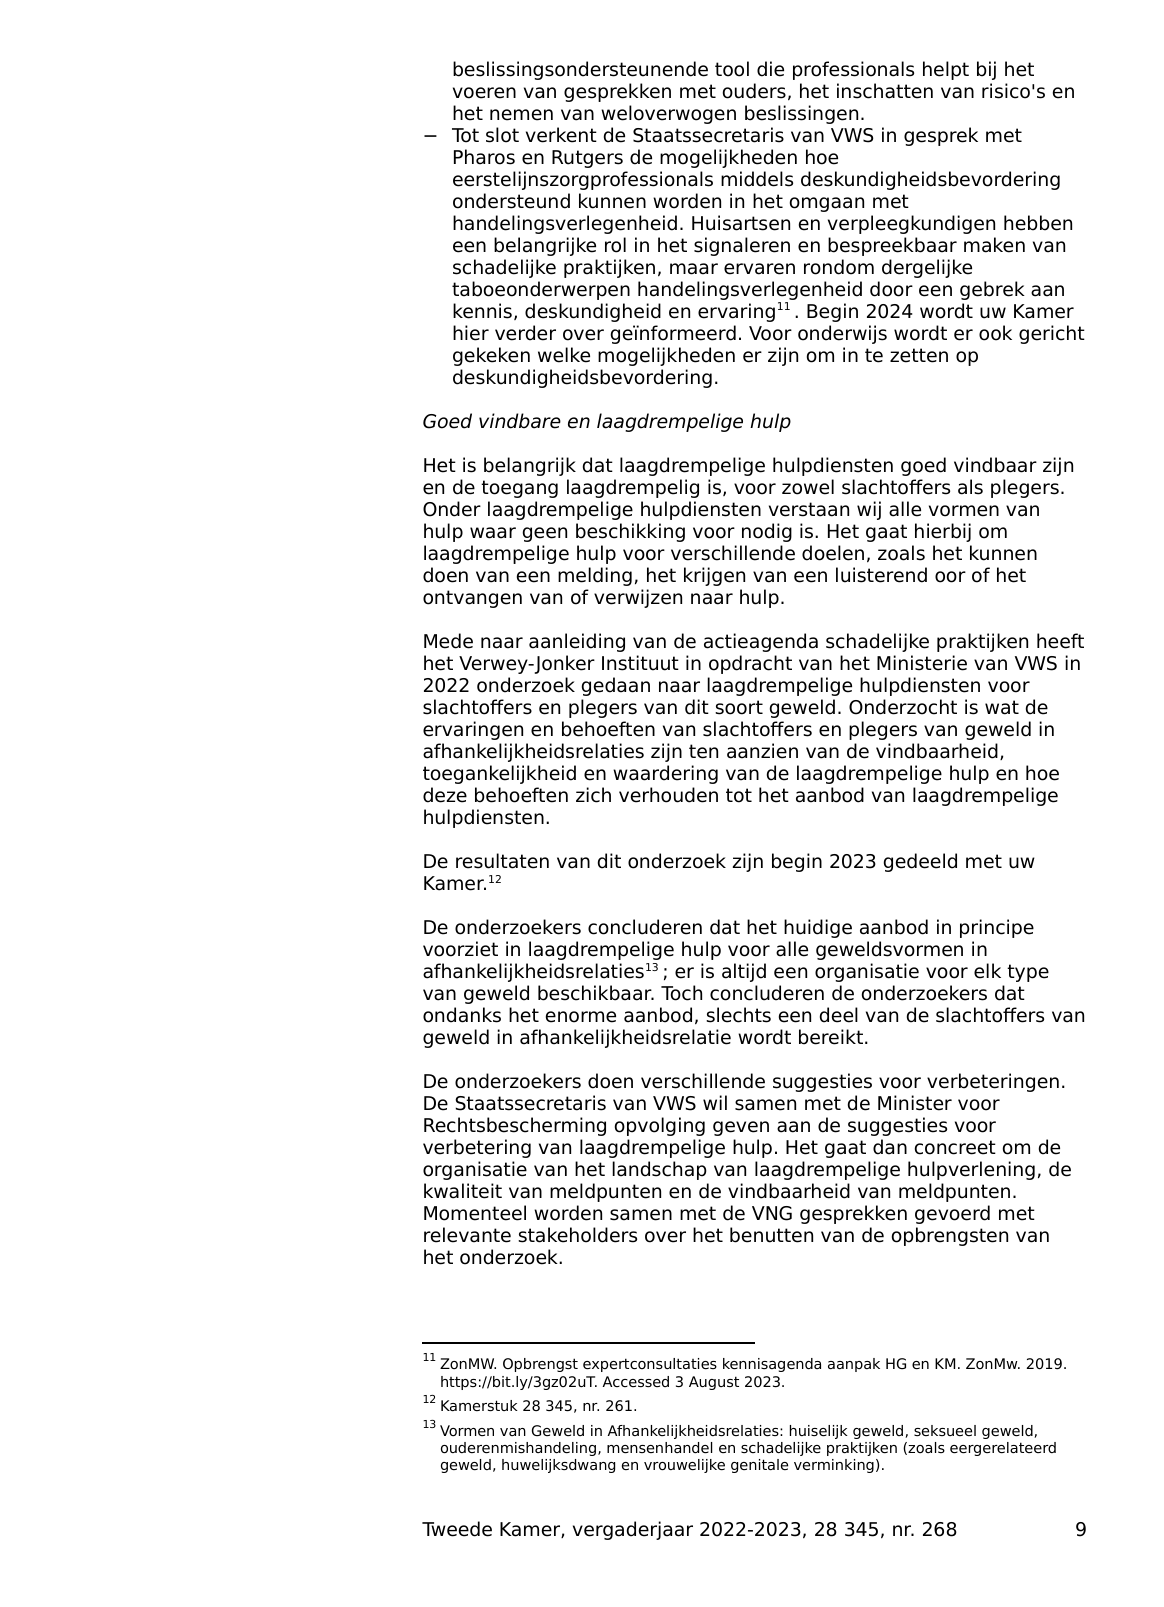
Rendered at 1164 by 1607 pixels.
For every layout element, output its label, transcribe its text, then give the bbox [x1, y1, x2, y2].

text Vormen van Geweld in Afhankelijkheidsrelaties: huiselijk geweld, seksueel geweld, ouderenmishandeling, mensenhandel en schadelijke praktijken (zoals eergerelateerd geweld, huwelijksdwang en vrouwelijke genitale verminking). [422, 1418, 1087, 1474]
text − Tot slot verkent de Staatssecretaris van VWS in gesprek met Pharos en Rutgers de mogelijkheden hoe eerstelijnszorgprofessionals middels deskundigheidsbevordering ondersteund kunnen worden in het omgaan met handelingsverlegenheid. Huisartsen en verpleegkundigen hebben een belangrijke rol in het signaleren en bespreekbaar maken van schadelijke praktijken, maar ervaren rondom dergelijke taboeonderwerpen handelingsverlegenheid door een gebrek aan kennis, deskundigheid en ervaring. Begin 2024 wordt uw Kamer hier verder over geïnformeerd. Voor onderwijs wordt er ook gericht gekeken welke mogelijkheden er zijn om in te zetten op deskundigheidsbevordering. [422, 125, 1087, 389]
text De resultaten van dit onderzoek zijn begin 2023 gedeeld met uw Kamer. [422, 851, 1087, 895]
text De onderzoekers doen verschillende suggesties voor verbeteringen. De Staatssecretaris van VWS wil samen met de Minister voor Rechtsbescherming opvolging geven aan de suggesties voor verbetering van laagdrempelige hulp. Het gaat dan concreet om de organisatie van het landschap van laagdrempelige hulpverlening, de kwaliteit van meldpunten en de vindbaarheid van meldpunten. Momenteel worden samen met de VNG gesprekken gevoerd met relevante stakeholders over het benutten van de opbrengsten van het onderzoek. [422, 1071, 1087, 1269]
subtitle Goed vindbare en laagdrempelige hulp [422, 411, 1087, 433]
text beslissingsondersteunende tool die professionals helpt bij het voeren van gesprekken met ouders, het inschatten van risico's en het nemen van weloverwogen beslissingen. [422, 59, 1087, 125]
text Het is belangrijk dat laagdrempelige hulpdiensten goed vindbaar zijn en de toegang laagdrempelig is, voor zowel slachtoffers als plegers. Onder laagdrempelige hulpdiensten verstaan wij alle vormen van hulp waar geen beschikking voor nodig is. Het gaat hierbij om laagdrempelige hulp voor verschillende doelen, zoals het kunnen doen van een melding, het krijgen van een luisterend oor of het ontvangen van of verwijzen naar hulp. [422, 455, 1087, 609]
text De onderzoekers concluderen dat het huidige aanbod in principe voorziet in laagdrempelige hulp voor alle geweldsvormen in afhankelijkheidsrelaties; er is altijd een organisatie voor elk type van geweld beschikbaar. Toch concluderen de onderzoekers dat ondanks het enorme aanbod, slechts een deel van de slachtoffers van geweld in afhankelijkheidsrelatie wordt bereikt. [422, 917, 1087, 1049]
text ZonMW. Opbrengst expertconsultaties kennisagenda aanpak HG en KM. ZonMw. 2019. https://bit.ly/3gz02uT. Accessed 3 August 2023. [422, 1352, 1087, 1391]
text Mede naar aanleiding van de actieagenda schadelijke praktijken heeft het Verwey-Jonker Instituut in opdracht van het Ministerie van VWS in 2022 onderzoek gedaan naar laagdrempelige hulpdiensten voor slachtoffers en plegers van dit soort geweld. Onderzocht is wat de ervaringen en behoeften van slachtoffers en plegers van geweld in afhankelijkheidsrelaties zijn ten aanzien van de vindbaarheid, toegankelijkheid en waardering van de laagdrempelige hulp en hoe deze behoeften zich verhouden tot het aanbod van laagdrempelige hulpdiensten. [422, 631, 1087, 829]
text Kamerstuk 28 345, nr. 261. [422, 1393, 1087, 1416]
